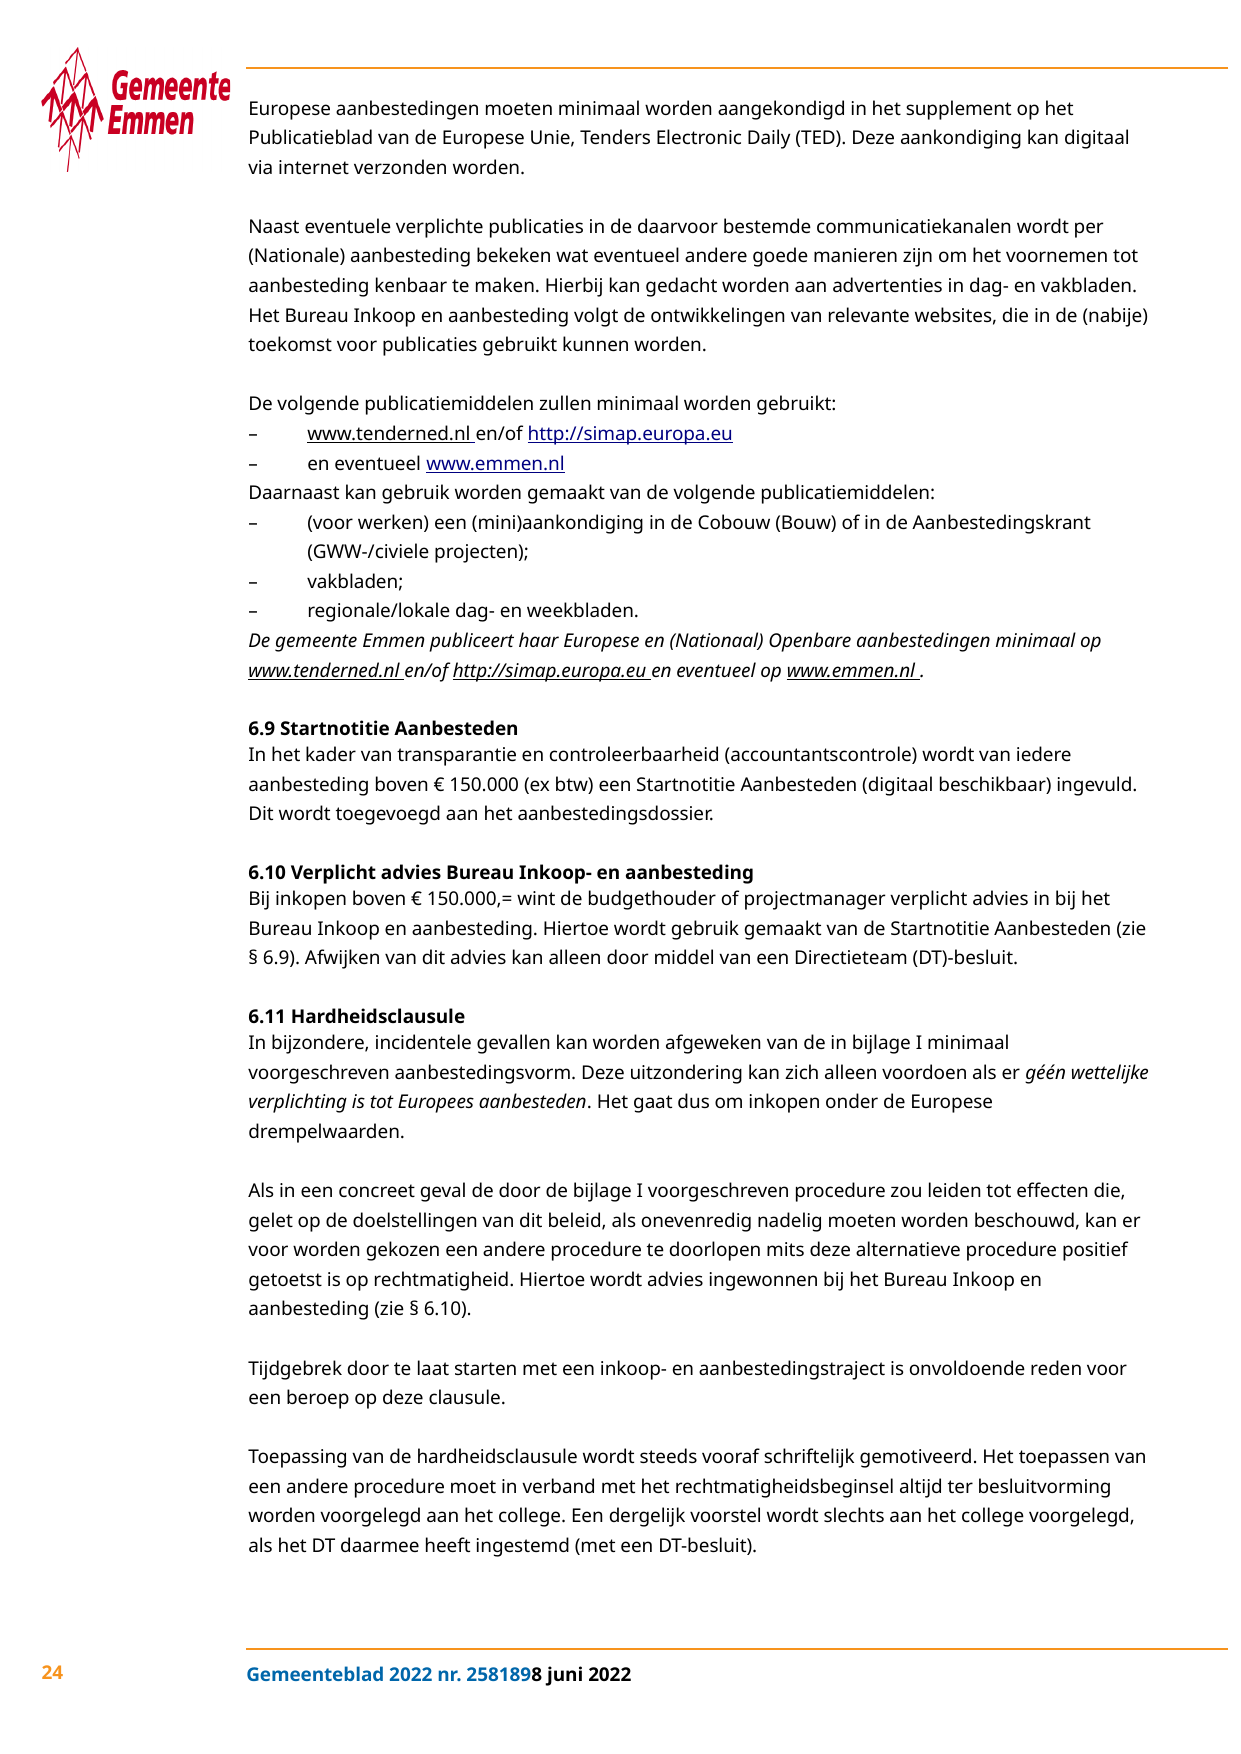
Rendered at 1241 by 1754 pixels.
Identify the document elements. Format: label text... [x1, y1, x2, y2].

text De volgende publicatiemiddelen zullen minimaal worden gebruikt: [248, 391, 1152, 416]
text 6.10 Verplicht advies Bureau Inkoop- en aanbesteding [248, 859, 1152, 885]
text Tijdgebrek door te laat starten met een inkoop- en aanbestedingstraject is onvoldoende reden voor een beroep op deze clausule. [248, 1355, 1152, 1410]
table_header De gemeente Emmen publiceert haar Europese en (Nationaal) Openbare aanbestedingen minimaal op www.tenderned.nl en/of http://simap.europa.eu en eventueel op www.emmen.nl . [248, 628, 1152, 683]
text Daarnaast kan gebruik worden gemaakt van de volgende publicatiemiddelen: [248, 479, 1152, 505]
list (voor werken) een (mini)aankondiging in de Cobouw (Bouw) of in de Aanbestedingskrant (GWW-/civiele projecten); [248, 509, 1152, 564]
text In bijzondere, incidentele gevallen kan worden afgeweken van de in bijlage I minimaal voorgeschreven aanbestedingsvorm. Deze uitzondering kan zich alleen voordoen als er géén wettelijke verplichting is tot Europees aanbesteden. Het gaat dus om inkopen onder de Europese drempelwaarden. [248, 1029, 1152, 1144]
text Europese aanbestedingen moeten minimaal worden aangekondigd in het supplement op het Publicatieblad van de Europese Unie, Tenders Electronic Daily (TED). Deze aankondiging kan digitaal via internet verzonden worden. [248, 95, 1152, 180]
text Als in een concreet geval de door de bijlage I voorgeschreven procedure zou leiden tot effecten die, gelet op de doelstellingen van dit beleid, als onevenredig nadelig moeten worden beschouwd, kan er voor worden gekozen een andere procedure te doorlopen mits deze alternatieve procedure positief getoetst is op rechtmatigheid. Hiertoe wordt advies ingewonnen bij het Bureau Inkoop en aanbesteding (zie § 6.10). [248, 1177, 1152, 1321]
list www.tenderned.nl en/of http://simap.europa.eu [248, 420, 1152, 446]
picture [41, 47, 231, 172]
list en eventueel www.emmen.nl [248, 450, 1152, 476]
list vakbladen; [248, 568, 1152, 594]
text 6.9 Startnotitie Aanbesteden [248, 716, 1152, 741]
text Naast eventuele verplichte publicaties in de daarvoor bestemde communicatiekanalen wordt per (Nationale) aanbesteding bekeken wat eventueel andere goede manieren zijn om het voornemen tot aanbesteding kenbaar te maken. Hierbij kan gedacht worden aan advertenties in dag- en vakbladen. Het Bureau Inkoop en aanbesteding volgt de ontwikkelingen van relevante websites, die in de (nabije) toekomst voor publicaties gebruikt kunnen worden. [248, 213, 1152, 357]
text 6.11 Hardheidsclausule [248, 1004, 1152, 1029]
text Bij inkopen boven € 150.000,= wint de budgethouder of projectmanager verplicht advies in bij het Bureau Inkoop en aanbesteding. Hiertoe wordt gebruik gemaakt van de Startnotitie Aanbesteden (zie § 6.9). Afwijken van dit advies kan alleen door middel van een Directieteam (DT)-besluit. [248, 885, 1152, 970]
text In het kader van transparantie en controleerbaarheid (accountantscontrole) wordt van iedere aanbesteding boven € 150.000 (ex btw) een Startnotitie Aanbesteden (digitaal beschikbaar) ingevuld. Dit wordt toegevoegd aan het aanbestedingsdossier. [248, 741, 1152, 826]
list regionale/lokale dag- en weekbladen. [248, 598, 1152, 623]
text Toepassing van de hardheidsclausule wordt steeds vooraf schriftelijk gemotiveerd. Het toepassen van een andere procedure moet in verband met het rechtmatigheidsbeginsel altijd ter besluitvorming worden voorgelegd aan het college. Een dergelijk voorstel wordt slechts aan het college voorgelegd, als het DT daarmee heeft ingestemd (met een DT-besluit). [248, 1443, 1152, 1558]
